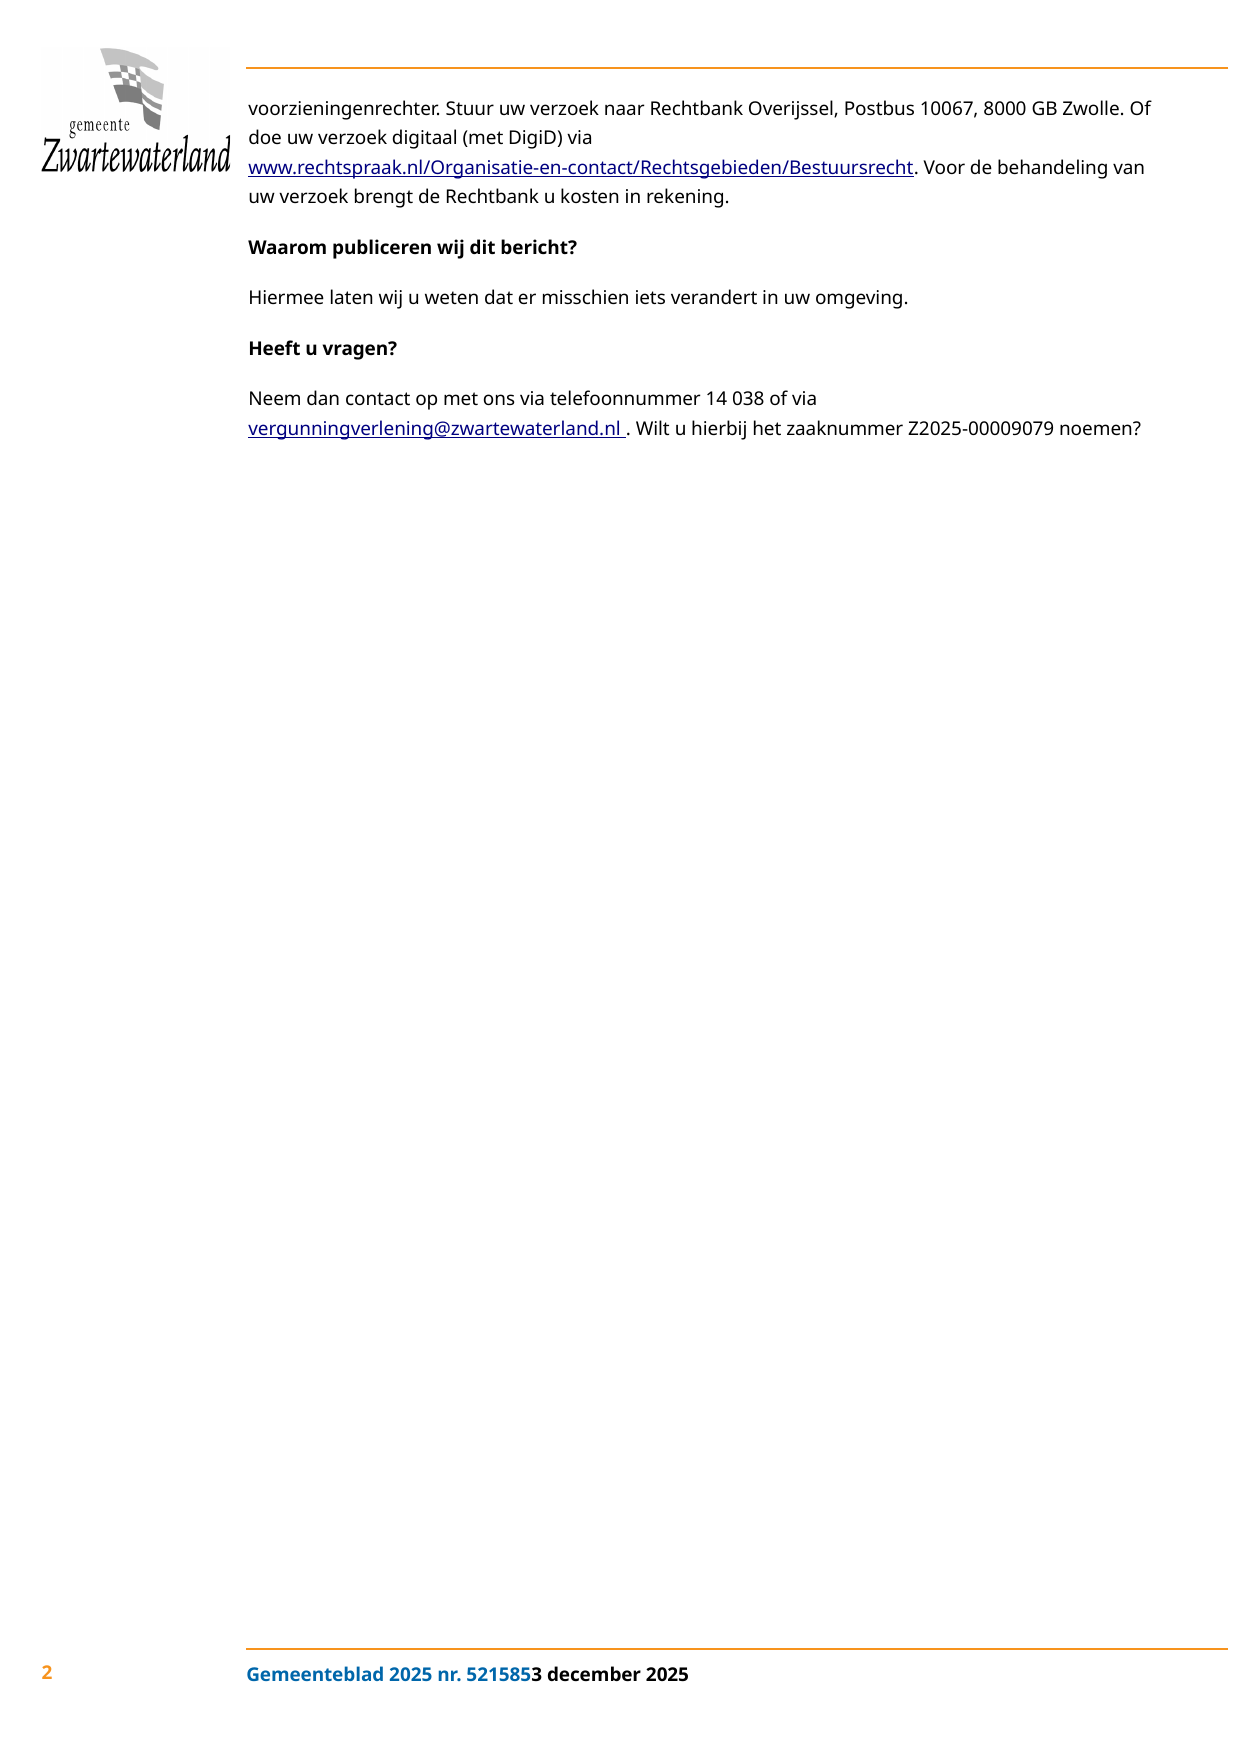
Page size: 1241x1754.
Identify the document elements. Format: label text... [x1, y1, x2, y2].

picture [41, 47, 231, 172]
text Hiermee laten wij u weten dat er misschien iets verandert in uw omgeving. [248, 284, 1152, 310]
text Heeft u vragen? [248, 335, 1152, 361]
text Waarom publiceren wij dit bericht? [248, 234, 1152, 260]
text voorzieningenrechter. Stuur uw verzoek naar Rechtbank Overijssel, Postbus 10067, 8000 GB Zwolle. Of doe uw verzoek digitaal (met DigiD) via www.rechtspraak.nl/Organisatie-en-contact/Rechtsgebieden/Bestuursrecht. Voor de behandeling van uw verzoek brengt de Rechtbank u kosten in rekening. [248, 95, 1152, 209]
text Neem dan contact op met ons via telefoonnummer 14 038 of via vergunningverlening@zwartewaterland.nl . Wilt u hierbij het zaaknummer Z2025-00009079 noemen? [248, 385, 1152, 441]
